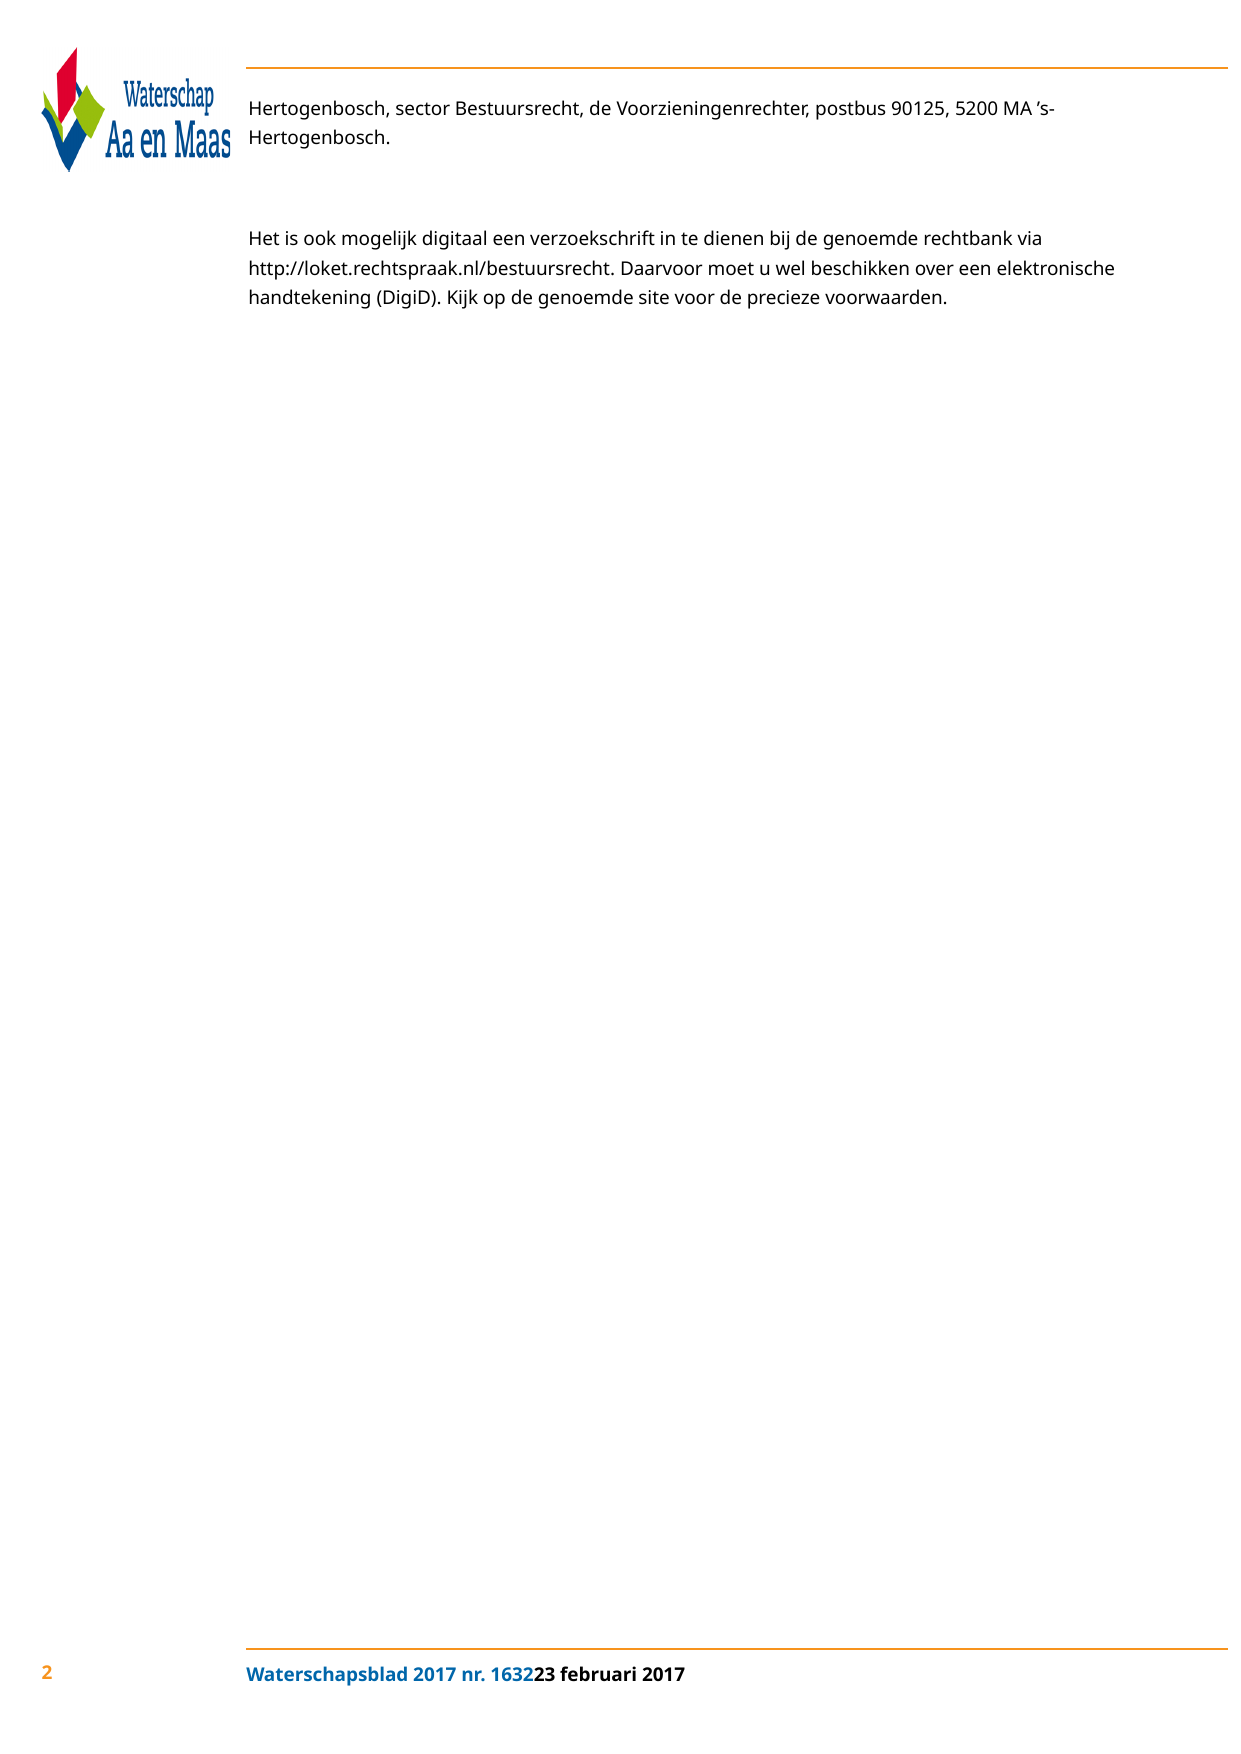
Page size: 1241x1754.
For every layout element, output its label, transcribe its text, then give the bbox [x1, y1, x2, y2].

text Het is ook mogelijk digitaal een verzoekschrift in te dienen bij de genoemde rechtbank via http://loket.rechtspraak.nl/bestuursrecht. Daarvoor moet u wel beschikken over een elektronische handtekening (DigiD). Kijk op de genoemde site voor de precieze voorwaarden. [248, 225, 1152, 310]
text Hertogenbosch, sector Bestuursrecht, de Voorzieningenrechter, postbus 90125, 5200 MA ’s-Hertogenbosch. [248, 95, 1152, 150]
picture [41, 47, 231, 172]
